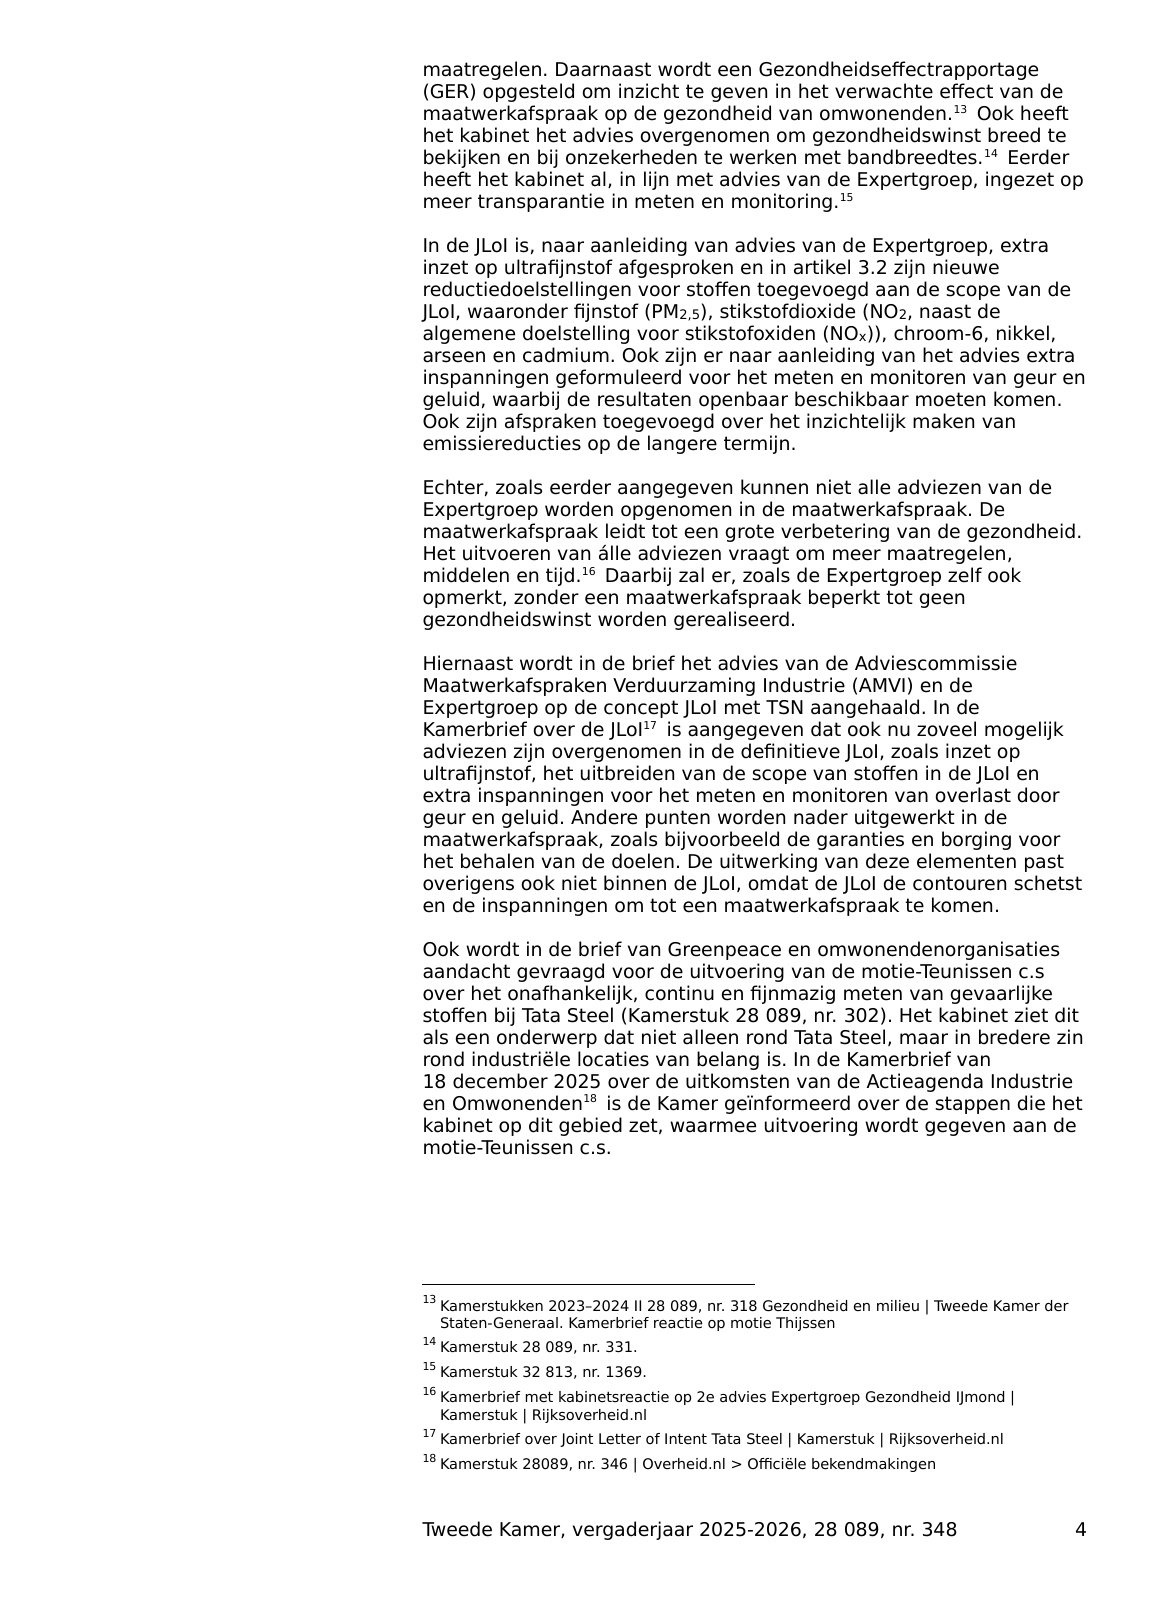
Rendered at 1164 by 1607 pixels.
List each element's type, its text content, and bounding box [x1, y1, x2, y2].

text Kamerstukken 2023–2024 II 28 089, nr. 318 Gezondheid en milieu | Tweede Kamer der Staten-Generaal. Kamerbrief reactie op motie Thijssen [422, 1293, 1087, 1332]
text maatregelen. Daarnaast wordt een Gezondheidseffectrapportage (GER) opgesteld om inzicht te geven in het verwachte effect van de maatwerkafspraak op de gezondheid van omwonenden. Ook heeft het kabinet het advies overgenomen om gezondheidswinst breed te bekijken en bij onzekerheden te werken met bandbreedtes. Eerder heeft het kabinet al, in lijn met advies van de Expertgroep, ingezet op meer transparantie in meten en monitoring. [422, 59, 1087, 213]
text Ook wordt in de brief van Greenpeace en omwonendenorganisaties aandacht gevraagd voor de uitvoering van de motie-Teunissen c.s over het onafhankelijk, continu en fijnmazig meten van gevaarlijke stoffen bij Tata Steel (Kamerstuk 28 089, nr. 302). Het kabinet ziet dit als een onderwerp dat niet alleen rond Tata Steel, maar in bredere zin rond industriële locaties van belang is. In de Kamerbrief van 18 december 2025 over de uitkomsten van de Actieagenda Industrie en Omwonenden is de Kamer geïnformeerd over de stappen die het kabinet op dit gebied zet, waarmee uitvoering wordt gegeven aan de motie-Teunissen c.s. [422, 939, 1087, 1159]
text Echter, zoals eerder aangegeven kunnen niet alle adviezen van de Expertgroep worden opgenomen in de maatwerkafspraak. De maatwerkafspraak leidt tot een grote verbetering van de gezondheid. Het uitvoeren van álle adviezen vraagt om meer maatregelen, middelen en tijd. Daarbij zal er, zoals de Expertgroep zelf ook opmerkt, zonder een maatwerkafspraak beperkt tot geen gezondheidswinst worden gerealiseerd. [422, 477, 1087, 631]
text Kamerstuk 32 813, nr. 1369. [422, 1360, 1087, 1382]
text In de JLoI is, naar aanleiding van advies van de Expertgroep, extra inzet op ultrafijnstof afgesproken en in artikel 3.2 zijn nieuwe reductiedoelstellingen voor stoffen toegevoegd aan de scope van de JLoI, waaronder fijnstof (PM2,5), stikstofdioxide (NO2, naast de algemene doelstelling voor stikstofoxiden (NOx)), chroom-6, nikkel, arseen en cadmium. Ook zijn er naar aanleiding van het advies extra inspanningen geformuleerd voor het meten en monitoren van geur en geluid, waarbij de resultaten openbaar beschikbaar moeten komen. Ook zijn afspraken toegevoegd over het inzichtelijk maken van emissiereducties op de langere termijn. [422, 235, 1087, 455]
text Kamerbrief over Joint Letter of Intent Tata Steel | Kamerstuk | Rijksoverheid.nl [422, 1427, 1087, 1449]
text Kamerstuk 28 089, nr. 331. [422, 1335, 1087, 1357]
text Hiernaast wordt in de brief het advies van de Adviescommissie Maatwerkafspraken Verduurzaming Industrie (AMVI) en de Expertgroep op de concept JLoI met TSN aangehaald. In de Kamerbrief over de JLoI is aangegeven dat ook nu zoveel mogelijk adviezen zijn overgenomen in de definitieve JLoI, zoals inzet op ultrafijnstof, het uitbreiden van de scope van stoffen in de JLoI en extra inspanningen voor het meten en monitoren van overlast door geur en geluid. Andere punten worden nader uitgewerkt in de maatwerkafspraak, zoals bijvoorbeeld de garanties en borging voor het behalen van de doelen. De uitwerking van deze elementen past overigens ook niet binnen de JLoI, omdat de JLoI de contouren schetst en de inspanningen om tot een maatwerkafspraak te komen. [422, 653, 1087, 917]
text Kamerbrief met kabinetsreactie op 2e advies Expertgroep Gezondheid IJmond | Kamerstuk | Rijksoverheid.nl [422, 1385, 1087, 1424]
text Kamerstuk 28089, nr. 346 | Overheid.nl > Officiële bekendmakingen [422, 1452, 1087, 1474]
